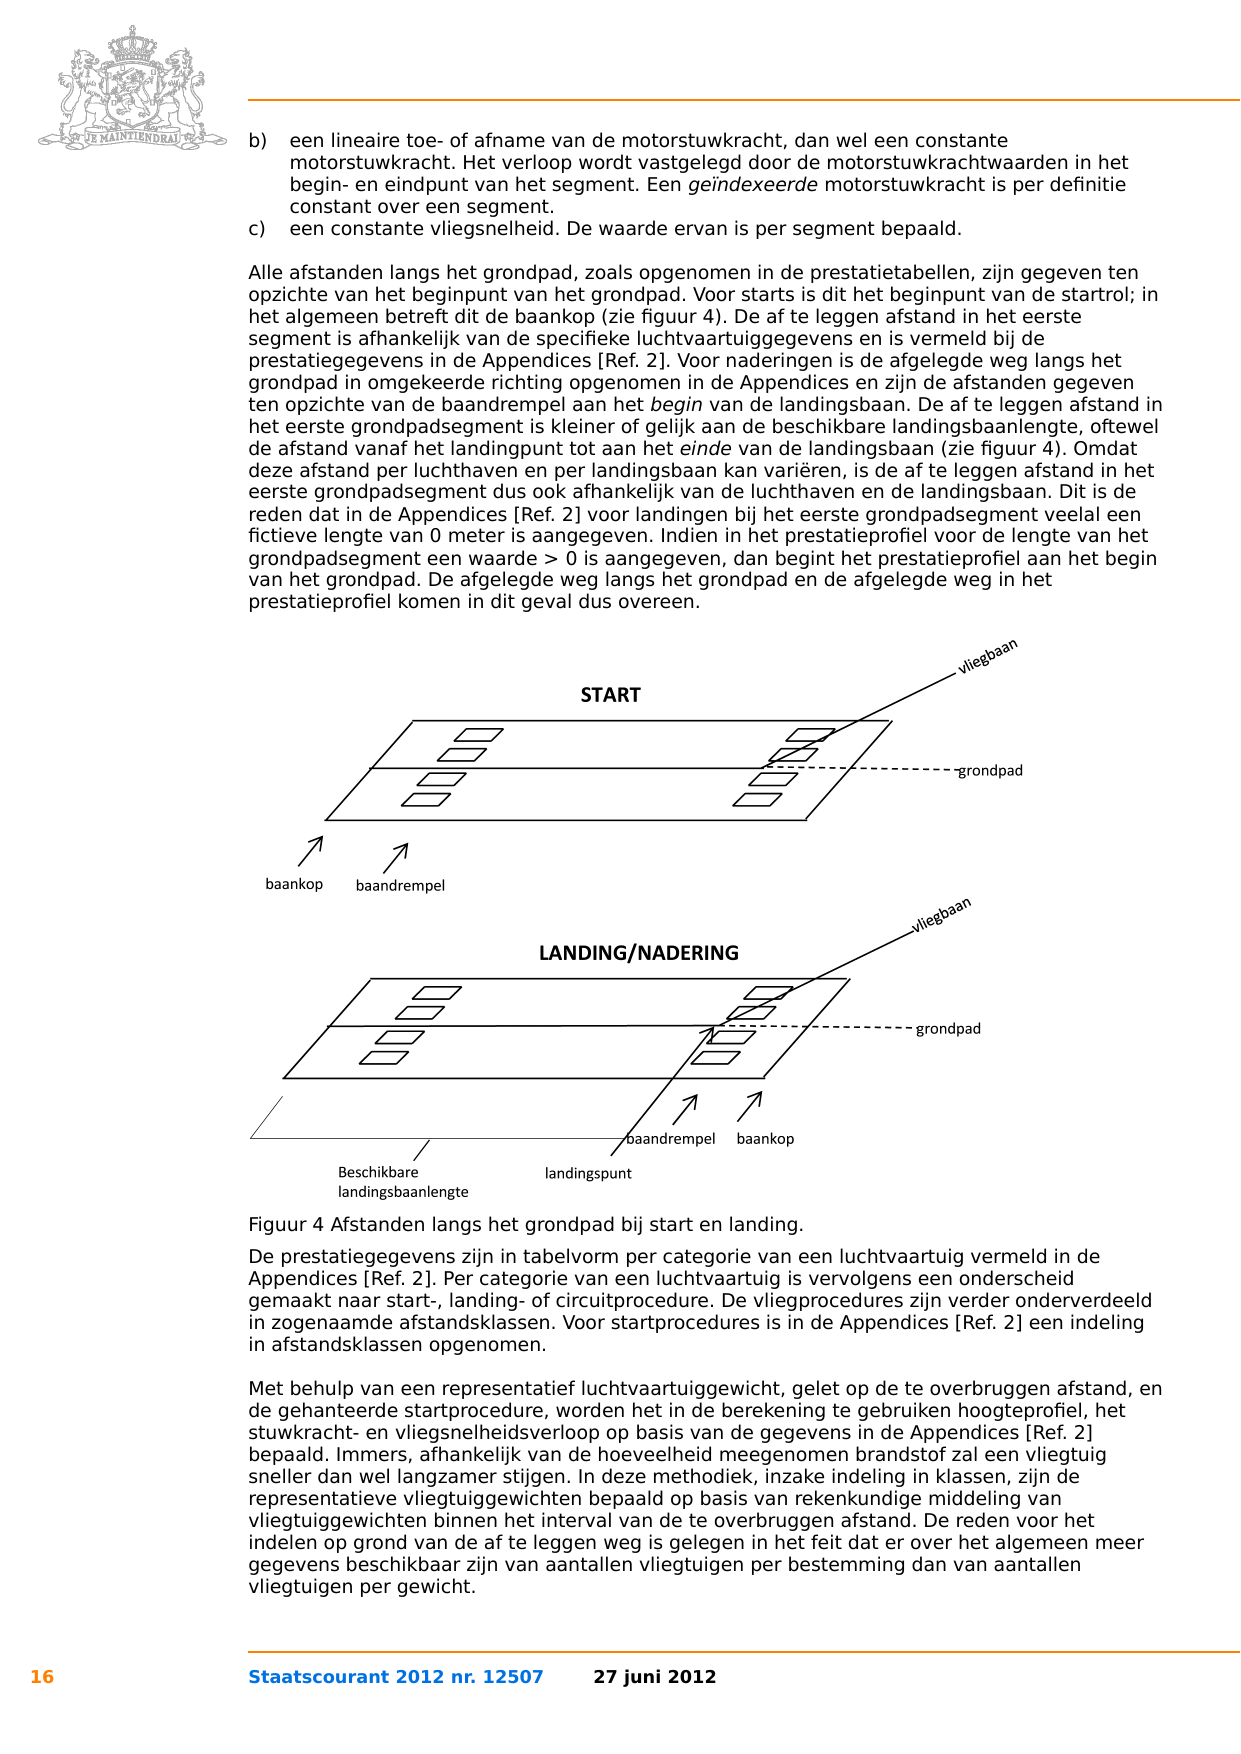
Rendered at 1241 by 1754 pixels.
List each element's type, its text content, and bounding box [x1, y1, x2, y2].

text Figuur 4 Afstanden langs het grondpad bij start en landing. [248, 1214, 1027, 1236]
picture [248, 635, 1028, 1203]
text b) een lineaire toe- of afname van de motorstuwkracht, dan wel een constante motorstuwkracht. Het verloop wordt vastgelegd door de motorstuwkrachtwaarden in het begin- en eindpunt van het segment. Een geïndexeerde motorstuwkracht is per definitie constant over een segment. [248, 130, 1163, 218]
picture [38, 25, 227, 150]
text Met behulp van een representatief luchtvaartuiggewicht, gelet op de te overbruggen afstand, en de gehanteerde startprocedure, worden het in de berekening te gebruiken hoogteprofiel, het stuwkracht- en vliegsnelheidsverloop op basis van de gegevens in de Appendices [Ref. 2] bepaald. Immers, afhankelijk van de hoeveelheid meegenomen brandstof zal een vliegtuig sneller dan wel langzamer stijgen. In deze methodiek, inzake indeling in klassen, zijn de representatieve vliegtuiggewichten bepaald op basis van rekenkundige middeling van vliegtuiggewichten binnen het interval van de te overbruggen afstand. De reden voor het indelen op grond van de af te leggen weg is gelegen in het feit dat er over het algemeen meer gegevens beschikbaar zijn van aantallen vliegtuigen per bestemming dan van aantallen vliegtuigen per gewicht. [248, 1378, 1163, 1598]
text c) een constante vliegsnelheid. De waarde ervan is per segment bepaald. [248, 218, 1163, 240]
text Alle afstanden langs het grondpad, zoals opgenomen in de prestatietabellen, zijn gegeven ten opzichte van het beginpunt van het grondpad. Voor starts is dit het beginpunt van de startrol; in het algemeen betreft dit de baankop (zie figuur 4). De af te leggen afstand in het eerste segment is afhankelijk van de specifieke luchtvaartuiggegevens en is vermeld bij de prestatiegegevens in de Appendices [Ref. 2]. Voor naderingen is de afgelegde weg langs het grondpad in omgekeerde richting opgenomen in de Appendices en zijn de afstanden gegeven ten opzichte van de baandrempel aan het begin van de landingsbaan. De af te leggen afstand in het eerste grondpadsegment is kleiner of gelijk aan de beschikbare landingsbaanlengte, oftewel de afstand vanaf het landingpunt tot aan het einde van de landingsbaan (zie figuur 4). Omdat deze afstand per luchthaven en per landingsbaan kan variëren, is de af te leggen afstand in het eerste grondpadsegment dus ook afhankelijk van de luchthaven en de landingsbaan. Dit is de reden dat in de Appendices [Ref. 2] voor landingen bij het eerste grondpadsegment veelal een fictieve lengte van 0 meter is aangegeven. Indien in het prestatieprofiel voor de lengte van het grondpadsegment een waarde > 0 is aangegeven, dan begint het prestatieprofiel aan het begin van het grondpad. De afgelegde weg langs het grondpad en de afgelegde weg in het prestatieprofiel komen in dit geval dus overeen. [248, 262, 1163, 613]
text De prestatiegegevens zijn in tabelvorm per categorie van een luchtvaartuig vermeld in de Appendices [Ref. 2]. Per categorie van een luchtvaartuig is vervolgens een onderscheid gemaakt naar start-, landing- of circuitprocedure. De vliegprocedures zijn verder onderverdeeld in zogenaamde afstandsklassen. Voor startprocedures is in de Appendices [Ref. 2] een indeling in afstandsklassen opgenomen. [248, 1246, 1163, 1356]
